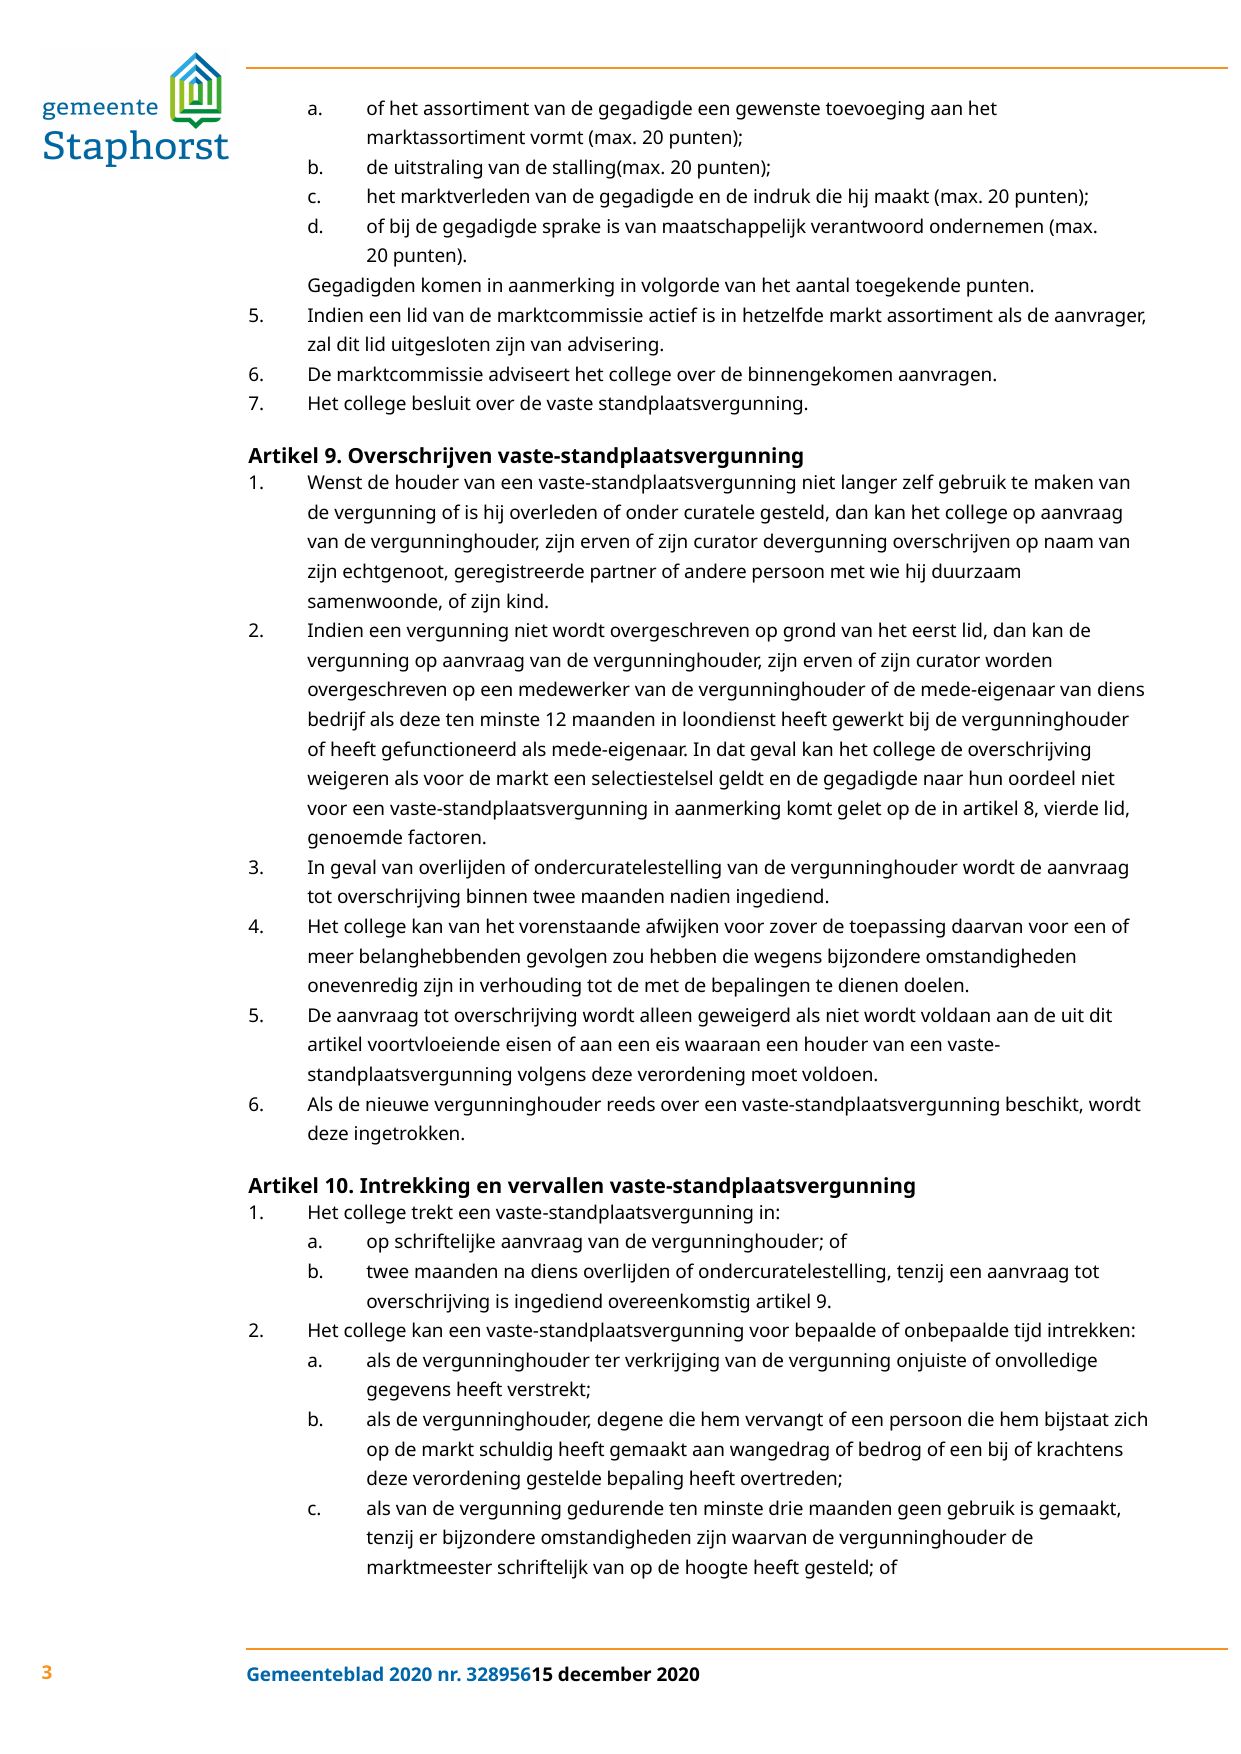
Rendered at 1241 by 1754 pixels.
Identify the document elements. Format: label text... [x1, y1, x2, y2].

list De marktcommissie adviseert het college over de binnengekomen aanvragen. [248, 361, 1152, 387]
list In geval van overlijden of ondercuratelestelling van de vergunninghouder wordt de aanvraag tot overschrijving binnen twee maanden nadien ingediend. [248, 854, 1152, 909]
list als van de vergunning gedurende ten minste drie maanden geen gebruik is gemaakt, tenzij er bijzondere omstandigheden zijn waarvan de vergunninghouder de marktmeester schriftelijk van op de hoogte heeft gesteld; of [307, 1495, 1152, 1580]
list Indien een vergunning niet wordt overgeschreven op grond van het eerst lid, dan kan de vergunning op aanvraag van de vergunninghouder, zijn erven of zijn curator worden overgeschreven op een medewerker van de vergunninghouder of de mede-eigenaar van diens bedrijf als deze ten minste 12 maanden in loondienst heeft gewerkt bij de vergunninghouder of heeft gefunctioneerd als mede-eigenaar. In dat geval kan het college de overschrijving weigeren als voor de markt een selectiestelsel geldt en de gegadigde naar hun oordeel niet voor een vaste-standplaatsvergunning in aanmerking komt gelet op de in artikel 8, vierde lid, genoemde factoren. [248, 617, 1152, 850]
list als de vergunninghouder ter verkrijging van de vergunning onjuiste of onvolledige gegevens heeft verstrekt; [307, 1347, 1152, 1402]
picture [41, 47, 231, 172]
list op schriftelijke aanvraag van de vergunninghouder; of [307, 1229, 1152, 1254]
list Het college kan van het vorenstaande afwijken voor zover de toepassing daarvan voor een of meer belanghebbenden gevolgen zou hebben die wegens bijzondere omstandigheden onevenredig zijn in verhouding tot de met de bepalingen te dienen doelen. [248, 913, 1152, 998]
list Het college trekt een vaste-standplaatsvergunning in: [248, 1199, 1152, 1225]
list het marktverleden van de gegadigde en de indruk die hij maakt (max. 20 punten); [307, 183, 1152, 209]
text Artikel 10. Intrekking en vervallen vaste-standplaatsvergunning [248, 1171, 1152, 1199]
list de uitstraling van de stalling(max. 20 punten); [307, 154, 1152, 180]
list of het assortiment van de gegadigde een gewenste toevoeging aan het marktassortiment vormt (max. 20 punten); [307, 95, 1152, 150]
list Indien een lid van de marktcommissie actief is in hetzelfde markt assortiment als de aanvrager, zal dit lid uitgesloten zijn van advisering. [248, 302, 1152, 357]
list als de vergunninghouder, degene die hem vervangt of een persoon die hem bijstaat zich op de markt schuldig heeft gemaakt aan wangedrag of bedrog of een bij of krachtens deze verordening gestelde bepaling heeft overtreden; [307, 1406, 1152, 1491]
list twee maanden na diens overlijden of ondercuratelestelling, tenzij een aanvraag tot overschrijving is ingediend overeenkomstig artikel 9. [307, 1258, 1152, 1314]
list Als de nieuwe vergunninghouder reeds over een vaste-standplaatsvergunning beschikt, wordt deze ingetrokken. [248, 1091, 1152, 1146]
list Gegadigden komen in aanmerking in volgorde van het aantal toegekende punten. [248, 272, 1152, 298]
list of bij de gegadigde sprake is van maatschappelijk verantwoord ondernemen (max. 20 punten). [307, 213, 1152, 268]
list Het college besluit over de vaste standplaatsvergunning. [248, 391, 1152, 416]
list Het college kan een vaste-standplaatsvergunning voor bepaalde of onbepaalde tijd intrekken: [248, 1317, 1152, 1343]
text Artikel 9. Overschrijven vaste-standplaatsvergunning [248, 441, 1152, 469]
list De aanvraag tot overschrijving wordt alleen geweigerd als niet wordt voldaan aan de uit dit artikel voortvloeiende eisen of aan een eis waaraan een houder van een vaste-standplaatsvergunning volgens deze verordening moet voldoen. [248, 1002, 1152, 1087]
list Wenst de houder van een vaste-standplaatsvergunning niet langer zelf gebruik te maken van de vergunning of is hij overleden of onder curatele gesteld, dan kan het college op aanvraag van de vergunninghouder, zijn erven of zijn curator devergunning overschrijven op naam van zijn echtgenoot, geregistreerde partner of andere persoon met wie hij duurzaam samenwoonde, of zijn kind. [248, 469, 1152, 613]
